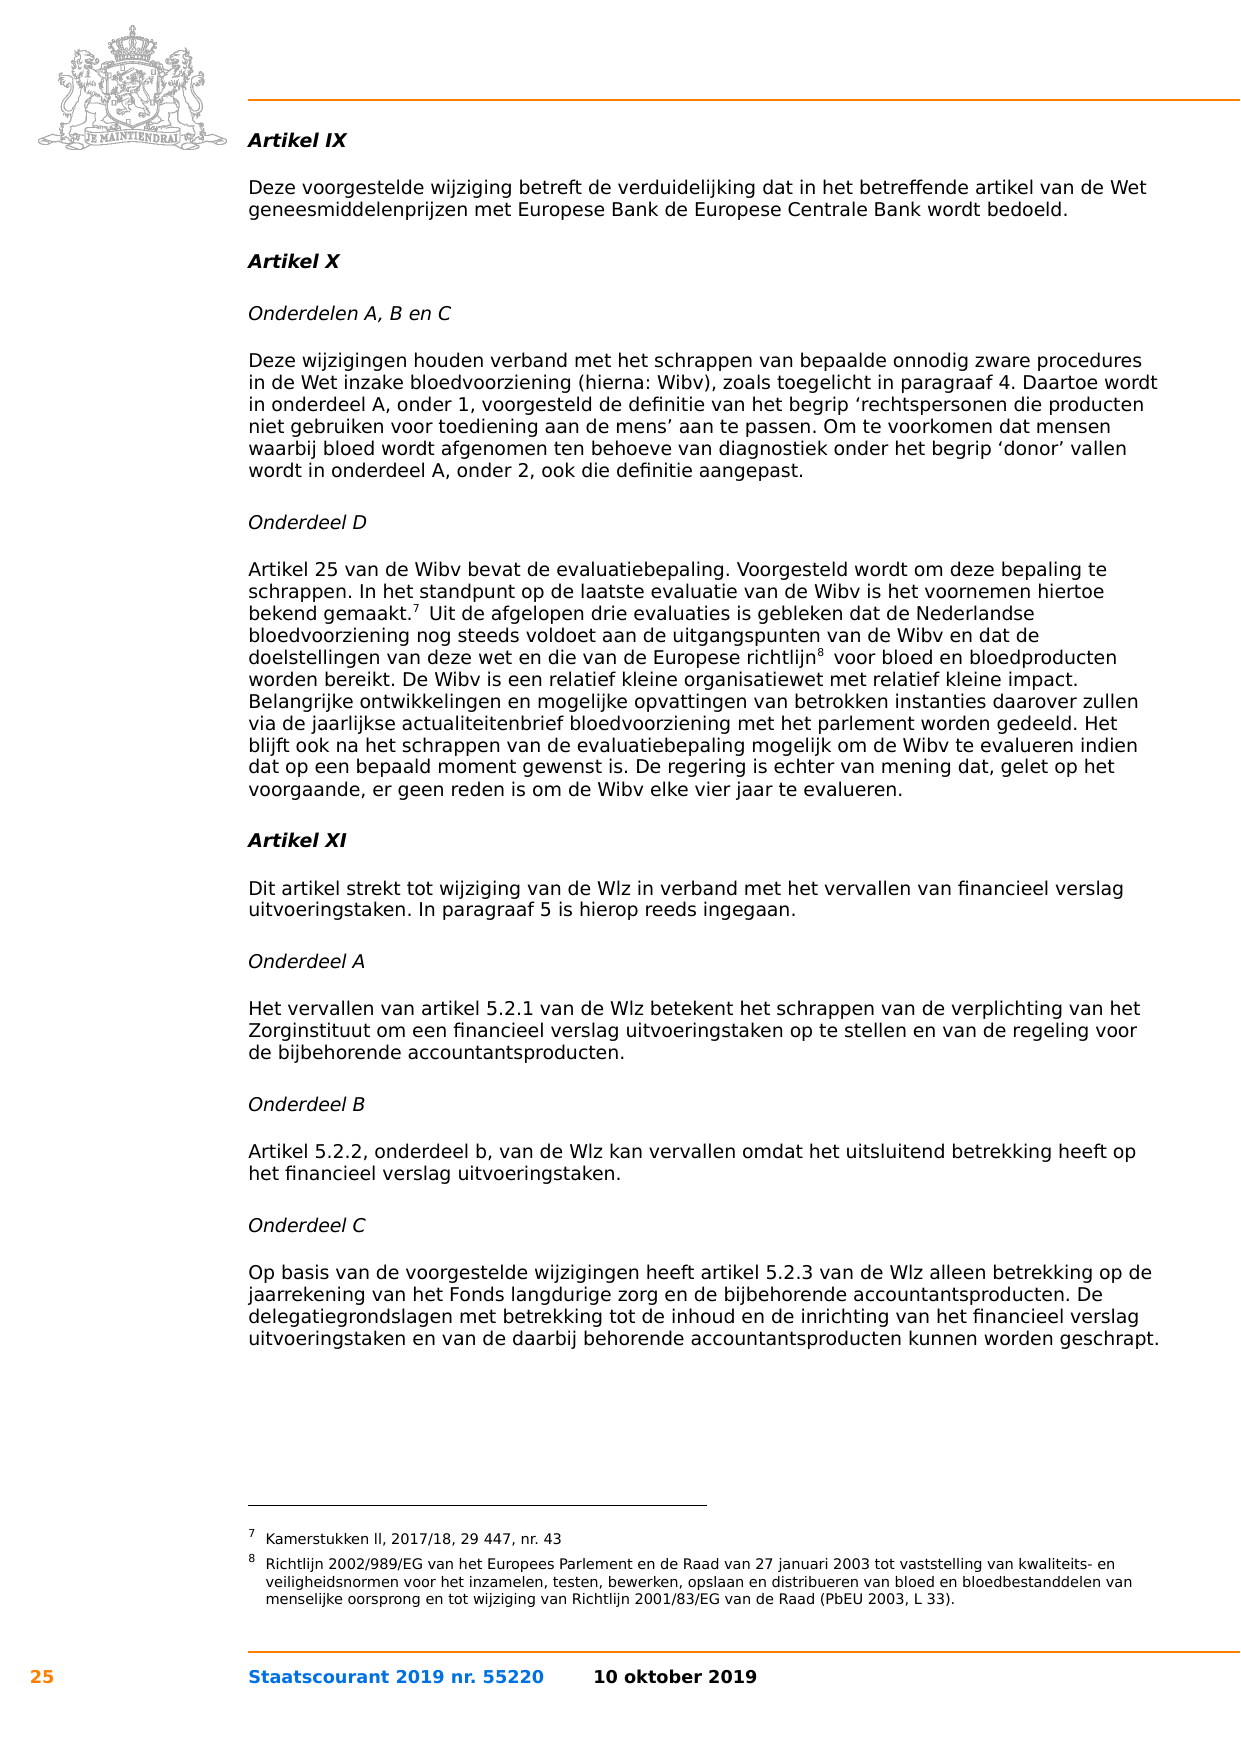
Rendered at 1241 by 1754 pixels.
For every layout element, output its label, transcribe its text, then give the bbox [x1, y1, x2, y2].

text Artikel 5.2.2, onderdeel b, van de Wlz kan vervallen omdat het uitsluitend betrekking heeft op het financieel verslag uitvoeringstaken. [248, 1141, 1163, 1185]
text Richtlijn 2002/989/EG van het Europees Parlement en de Raad van 27 januari 2003 tot vaststelling van kwaliteits- en veiligheidsnormen voor het inzamelen, testen, bewerken, opslaan en distribueren van bloed en bloedbestanddelen van menselijke oorsprong en tot wijziging van Richtlijn 2001/83/EG van de Raad (PbEU 2003, L 33). [248, 1552, 1163, 1608]
picture [38, 25, 227, 150]
subtitle Onderdeel B [248, 1094, 1163, 1116]
subtitle Artikel XI [248, 830, 1163, 852]
subtitle Onderdelen A, B en C [248, 303, 1163, 325]
text Deze wijzigingen houden verband met het schrappen van bepaalde onnodig zware procedures in de Wet inzake bloedvoorziening (hierna: Wibv), zoals toegelicht in paragraaf 4. Daartoe wordt in onderdeel A, onder 1, voorgesteld de definitie van het begrip ‘rechtspersonen die producten niet gebruiken voor toediening aan de mens’ aan te passen. Om te voorkomen dat mensen waarbij bloed wordt afgenomen ten behoeve van diagnostiek onder het begrip ‘donor’ vallen wordt in onderdeel A, onder 2, ook die definitie aangepast. [248, 350, 1163, 482]
subtitle Onderdeel D [248, 512, 1163, 534]
text Deze voorgestelde wijziging betreft de verduidelijking dat in het betreffende artikel van de Wet geneesmiddelenprijzen met Europese Bank de Europese Centrale Bank wordt bedoeld. [248, 177, 1163, 221]
text Het vervallen van artikel 5.2.1 van de Wlz betekent het schrappen van de verplichting van het Zorginstituut om een financieel verslag uitvoeringstaken op te stellen en van de regeling voor de bijbehorende accountantsproducten. [248, 998, 1163, 1064]
text Op basis van de voorgestelde wijzigingen heeft artikel 5.2.3 van de Wlz alleen betrekking op de jaarrekening van het Fonds langdurige zorg en de bijbehorende accountantsproducten. De delegatiegrondslagen met betrekking tot de inhoud en de inrichting van het financieel verslag uitvoeringstaken en van de daarbij behorende accountantsproducten kunnen worden geschrapt. [248, 1262, 1163, 1350]
text Artikel 25 van de Wibv bevat de evaluatiebepaling. Voorgesteld wordt om deze bepaling te schrappen. In het standpunt op de laatste evaluatie van de Wibv is het voornemen hiertoe bekend gemaakt. Uit de afgelopen drie evaluaties is gebleken dat de Nederlandse bloedvoorziening nog steeds voldoet aan de uitgangspunten van de Wibv en dat de doelstellingen van deze wet en die van de Europese richtlijn voor bloed en bloedproducten worden bereikt. De Wibv is een relatief kleine organisatiewet met relatief kleine impact. Belangrijke ontwikkelingen en mogelijke opvattingen van betrokken instanties daarover zullen via de jaarlijkse actualiteitenbrief bloedvoorziening met het parlement worden gedeeld. Het blijft ook na het schrappen van de evaluatiebepaling mogelijk om de Wibv te evalueren indien dat op een bepaald moment gewenst is. De regering is echter van mening dat, gelet op het voorgaande, er geen reden is om de Wibv elke vier jaar te evalueren. [248, 559, 1163, 800]
text Kamerstukken ll, 2017/18, 29 447, nr. 43 [248, 1527, 1163, 1549]
subtitle Onderdeel A [248, 951, 1163, 973]
subtitle Onderdeel C [248, 1215, 1163, 1237]
subtitle Artikel X [248, 251, 1163, 273]
subtitle Artikel IX [248, 130, 1163, 152]
text Dit artikel strekt tot wijziging van de Wlz in verband met het vervallen van financieel verslag uitvoeringstaken. In paragraaf 5 is hierop reeds ingegaan. [248, 877, 1163, 921]
